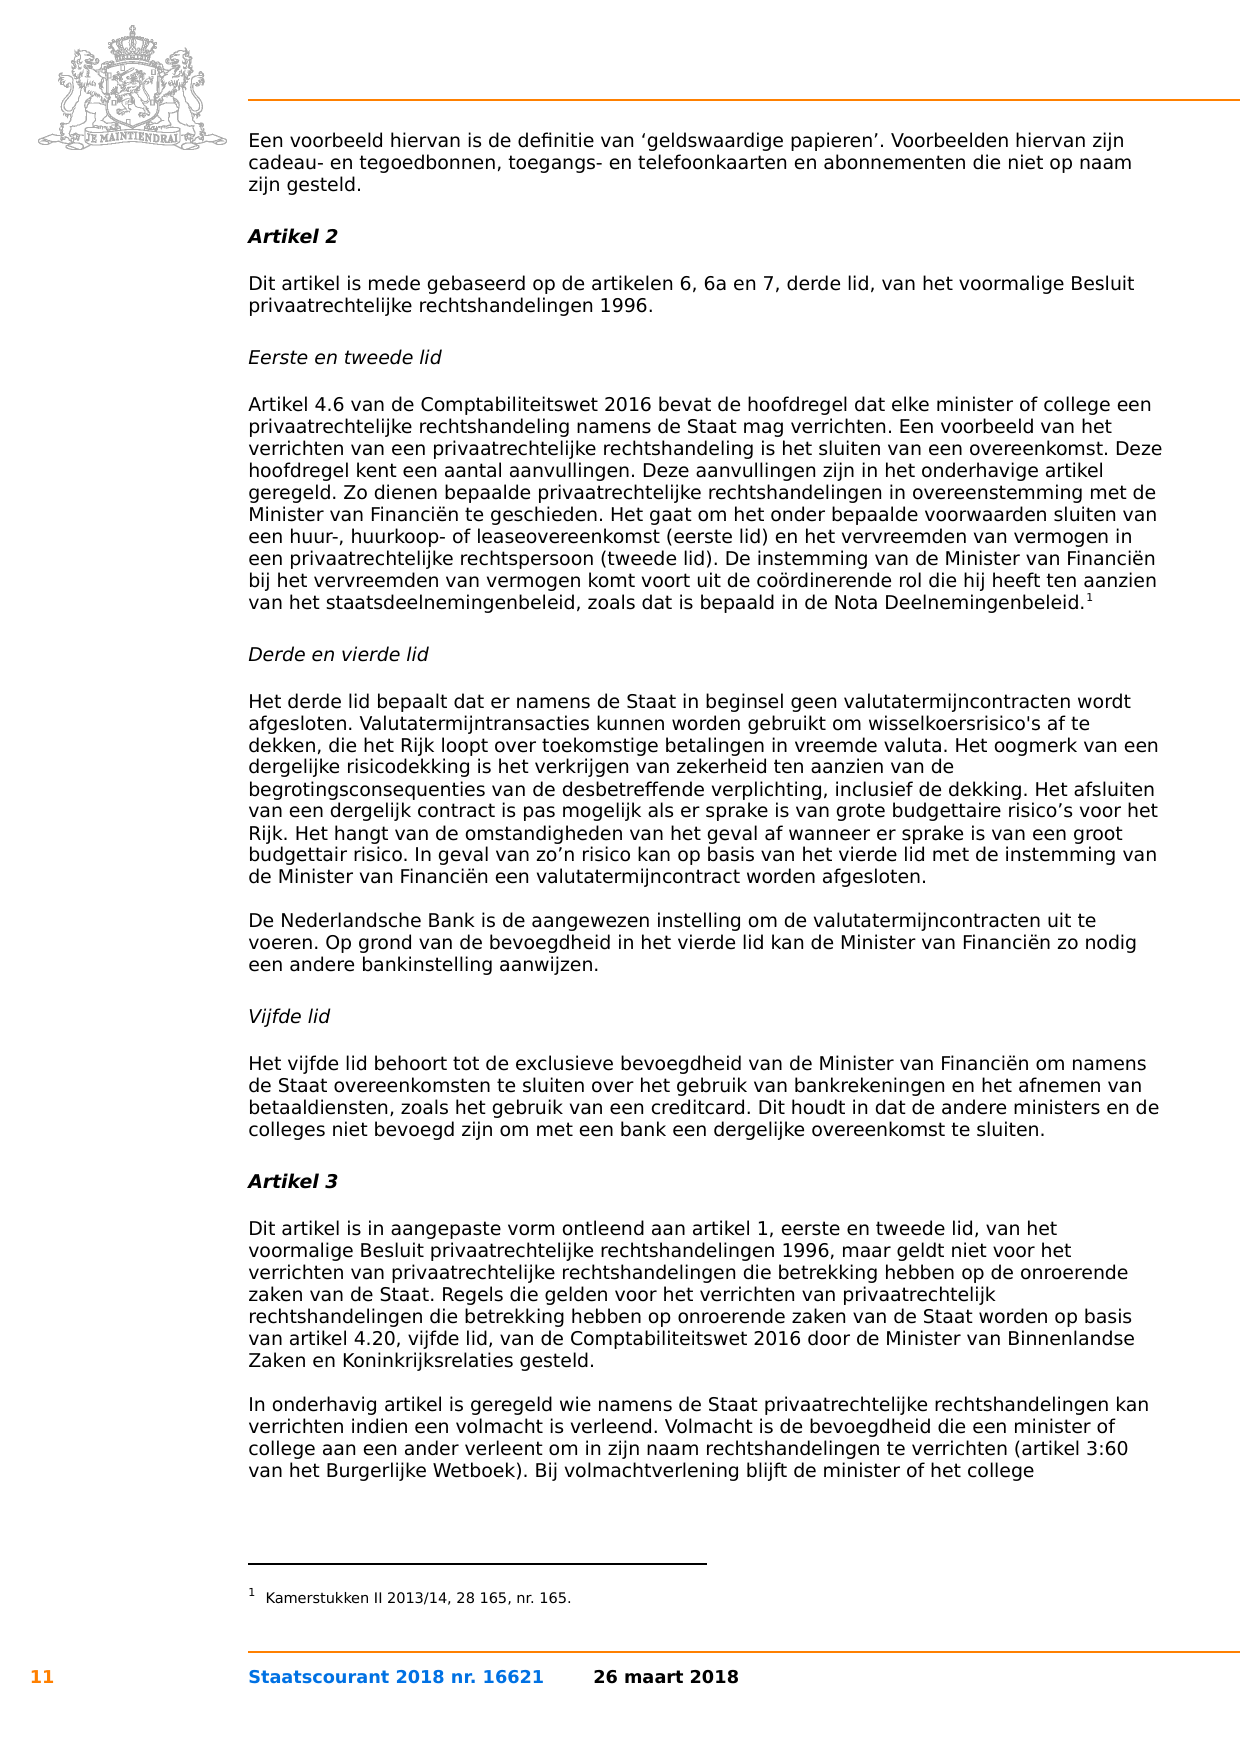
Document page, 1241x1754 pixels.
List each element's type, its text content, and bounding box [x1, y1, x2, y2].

subtitle Artikel 3 [248, 1171, 1163, 1193]
text Dit artikel is mede gebaseerd op de artikelen 6, 6a en 7, derde lid, van het voormalige Besluit privaatrechtelijke rechtshandelingen 1996. [248, 273, 1163, 317]
text Kamerstukken II 2013/14, 28 165, nr. 165. [248, 1586, 1163, 1608]
text Een voorbeeld hiervan is de definitie van ‘geldswaardige papieren’. Voorbeelden hiervan zijn cadeau- en tegoedbonnen, toegangs- en telefoonkaarten en abonnementen die niet op naam zijn gesteld. [248, 130, 1163, 196]
text De Nederlandsche Bank is de aangewezen instelling om de valutatermijncontracten uit te voeren. Op grond van de bevoegdheid in het vierde lid kan de Minister van Financiën zo nodig een andere bankinstelling aanwijzen. [248, 910, 1163, 976]
text Het vijfde lid behoort tot de exclusieve bevoegdheid van de Minister van Financiën om namens de Staat overeenkomsten te sluiten over het gebruik van bankrekeningen en het afnemen van betaaldiensten, zoals het gebruik van een creditcard. Dit houdt in dat de andere ministers en de colleges niet bevoegd zijn om met een bank een dergelijke overeenkomst te sluiten. [248, 1053, 1163, 1141]
picture [38, 25, 227, 150]
text Dit artikel is in aangepaste vorm ontleend aan artikel 1, eerste en tweede lid, van het voormalige Besluit privaatrechtelijke rechtshandelingen 1996, maar geldt niet voor het verrichten van privaatrechtelijke rechtshandelingen die betrekking hebben op de onroerende zaken van de Staat. Regels die gelden voor het verrichten van privaatrechtelijk rechtshandelingen die betrekking hebben op onroerende zaken van de Staat worden op basis van artikel 4.20, vijfde lid, van de Comptabiliteitswet 2016 door de Minister van Binnenlandse Zaken en Koninkrijksrelaties gesteld. [248, 1218, 1163, 1372]
subtitle Vijfde lid [248, 1006, 1163, 1028]
text In onderhavig artikel is geregeld wie namens de Staat privaatrechtelijke rechtshandelingen kan verrichten indien een volmacht is verleend. Volmacht is de bevoegdheid die een minister of college aan een ander verleent om in zijn naam rechtshandelingen te verrichten (artikel 3:60 van het Burgerlijke Wetboek). Bij volmachtverlening blijft de minister of het college [248, 1394, 1163, 1482]
text Het derde lid bepaalt dat er namens de Staat in beginsel geen valutatermijncontracten wordt afgesloten. Valutatermijntransacties kunnen worden gebruikt om wisselkoersrisico's af te dekken, die het Rijk loopt over toekomstige betalingen in vreemde valuta. Het oogmerk van een dergelijke risicodekking is het verkrijgen van zekerheid ten aanzien van de begrotingsconsequenties van de desbetreffende verplichting, inclusief de dekking. Het afsluiten van een dergelijk contract is pas mogelijk als er sprake is van grote budgettaire risico’s voor het Rijk. Het hangt van de omstandigheden van het geval af wanneer er sprake is van een groot budgettair risico. In geval van zo’n risico kan op basis van het vierde lid met de instemming van de Minister van Financiën een valutatermijncontract worden afgesloten. [248, 691, 1163, 888]
subtitle Eerste en tweede lid [248, 347, 1163, 369]
subtitle Derde en vierde lid [248, 643, 1163, 666]
subtitle Artikel 2 [248, 226, 1163, 248]
text Artikel 4.6 van de Comptabiliteitswet 2016 bevat de hoofdregel dat elke minister of college een privaatrechtelijke rechtshandeling namens de Staat mag verrichten. Een voorbeeld van het verrichten van een privaatrechtelijke rechtshandeling is het sluiten van een overeenkomst. Deze hoofdregel kent een aantal aanvullingen. Deze aanvullingen zijn in het onderhavige artikel geregeld. Zo dienen bepaalde privaatrechtelijke rechtshandelingen in overeenstemming met de Minister van Financiën te geschieden. Het gaat om het onder bepaalde voorwaarden sluiten van een huur-, huurkoop- of leaseovereenkomst (eerste lid) en het vervreemden van vermogen in een privaatrechtelijke rechtspersoon (tweede lid). De instemming van de Minister van Financiën bij het vervreemden van vermogen komt voort uit de coördinerende rol die hij heeft ten aanzien van het staatsdeelnemingenbeleid, zoals dat is bepaald in de Nota Deelnemingenbeleid. [248, 394, 1163, 613]
